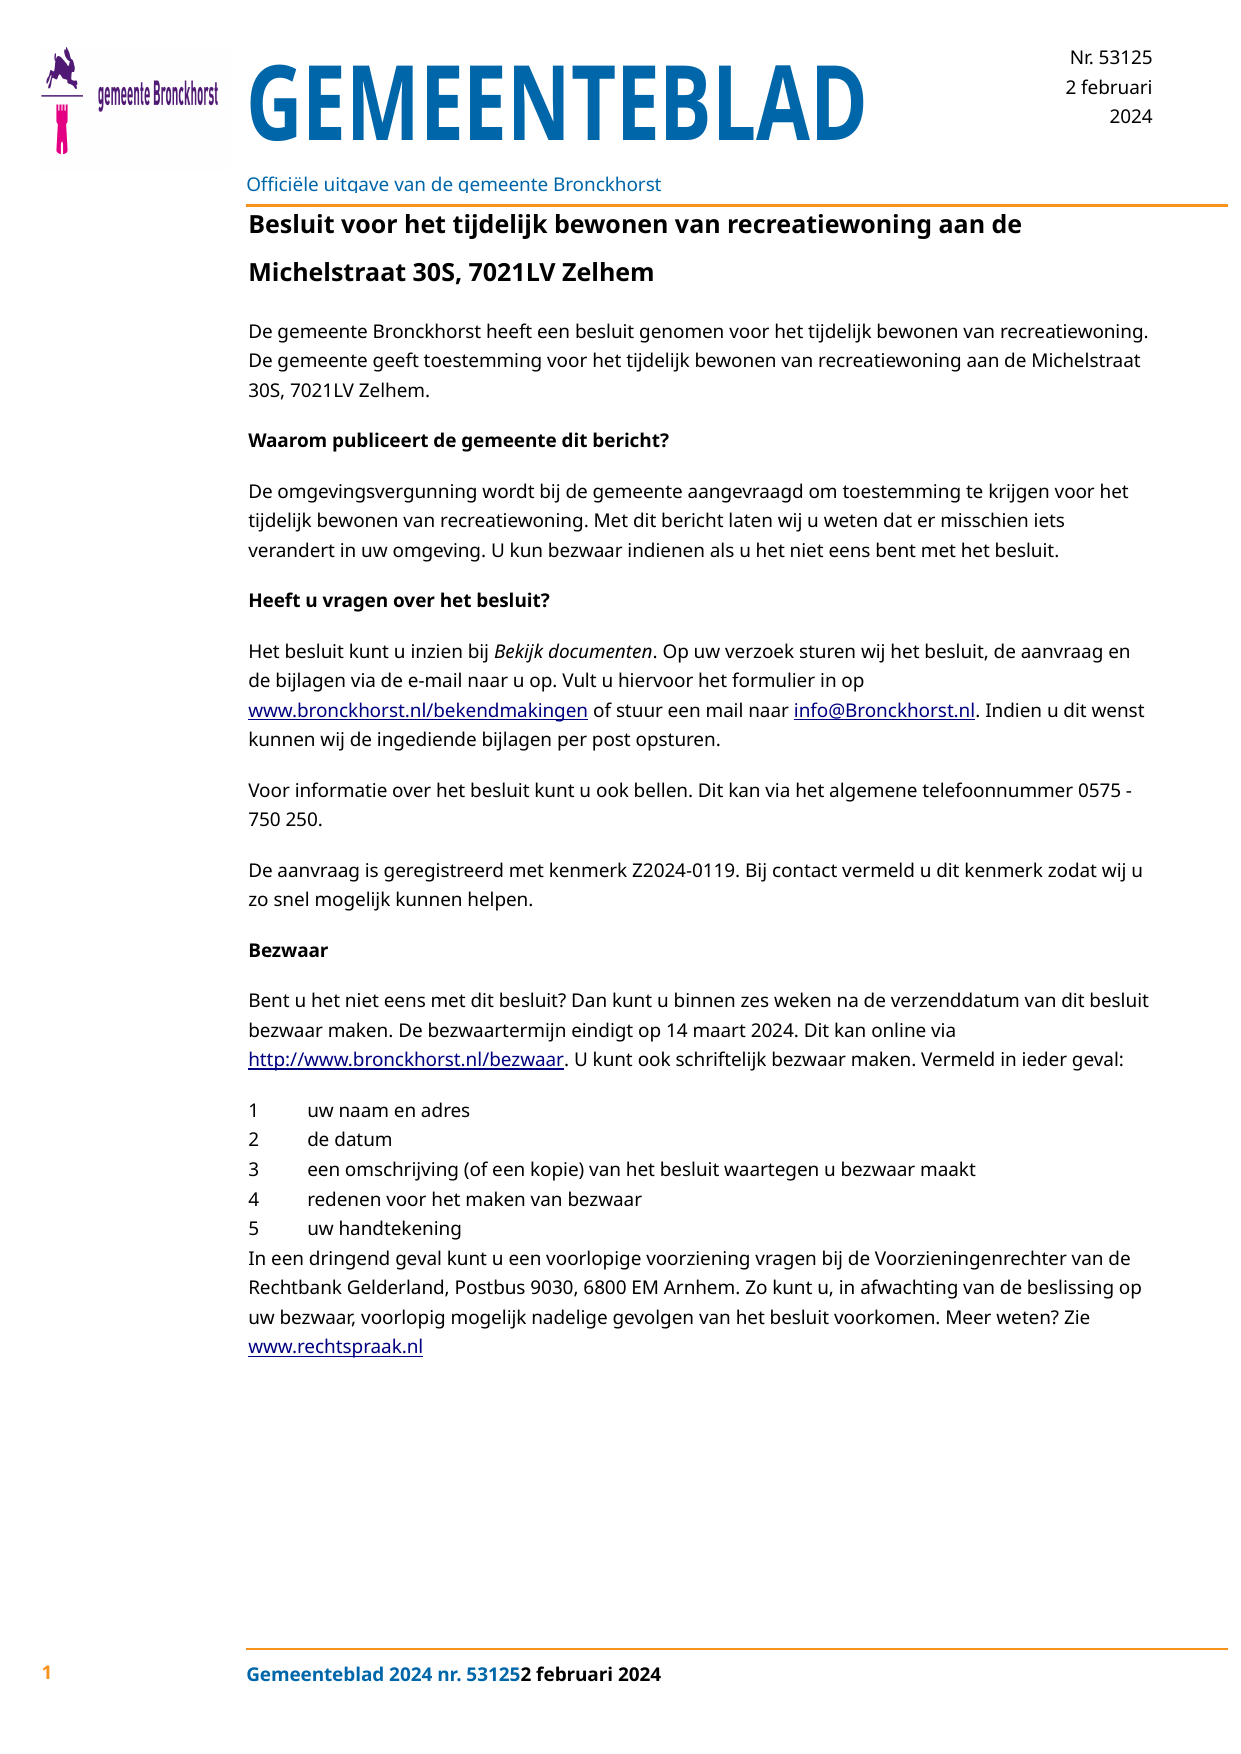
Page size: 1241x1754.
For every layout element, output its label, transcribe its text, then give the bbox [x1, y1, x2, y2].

text Bent u het niet eens met dit besluit? Dan kunt u binnen zes weken na de verzenddatum van dit besluit bezwaar maken. De bezwaartermijn eindigt op 14 maart 2024. Dit kan online via http://www.bronckhorst.nl/bezwaar. U kunt ook schriftelijk bezwaar maken. Vermeld in ieder geval: [248, 987, 1152, 1072]
text Waarom publiceert de gemeente dit bericht? [248, 427, 1152, 453]
list uw handtekening [248, 1215, 1152, 1241]
text Voor informatie over het besluit kunt u ook bellen. Dit kan via het algemene telefoonnummer 0575 - 750 250. [248, 777, 1152, 832]
text In een dringend geval kunt u een voorlopige voorziening vragen bij de Voorzieningenrechter van de Rechtbank Gelderland, Postbus 9030, 6800 EM Arnhem. Zo kunt u, in afwachting van de beslissing op uw bezwaar, voorlopig mogelijk nadelige gevolgen van het besluit voorkomen. Meer weten? Zie www.rechtspraak.nl [248, 1245, 1152, 1359]
text Besluit voor het tijdelijk bewonen van recreatiewoning aan de Michelstraat 30S, 7021LV Zelhem [248, 207, 1152, 288]
list een omschrijving (of een kopie) van het besluit waartegen u bezwaar maakt [248, 1156, 1152, 1182]
text De omgevingsvergunning wordt bij de gemeente aangevraagd om toestemming te krijgen voor het tijdelijk bewonen van recreatiewoning. Met dit bericht laten wij u weten dat er misschien iets verandert in uw omgeving. U kun bezwaar indienen als u het niet eens bent met het besluit. [248, 478, 1152, 563]
list de datum [248, 1127, 1152, 1152]
text Het besluit kunt u inzien bij Bekijk documenten. Op uw verzoek sturen wij het besluit, de aanvraag en de bijlagen via de e-mail naar u op. Vult u hiervoor het formulier in op www.bronckhorst.nl/bekendmakingen of stuur een mail naar info@Bronckhorst.nl. Indien u dit wenst kunnen wij de ingediende bijlagen per post opsturen. [248, 638, 1152, 752]
list uw naam en adres [248, 1097, 1152, 1123]
text Bezwaar [248, 937, 1152, 963]
picture [41, 47, 231, 172]
text De gemeente Bronckhorst heeft een besluit genomen voor het tijdelijk bewonen van recreatiewoning. De gemeente geeft toestemming voor het tijdelijk bewonen van recreatiewoning aan de Michelstraat 30S, 7021LV Zelhem. [248, 318, 1152, 403]
list redenen voor het maken van bezwaar [248, 1186, 1152, 1212]
text Heeft u vragen over het besluit? [248, 587, 1152, 613]
text De aanvraag is geregistreerd met kenmerk Z2024-0119. Bij contact vermeld u dit kenmerk zodat wij u zo snel mogelijk kunnen helpen. [248, 857, 1152, 912]
